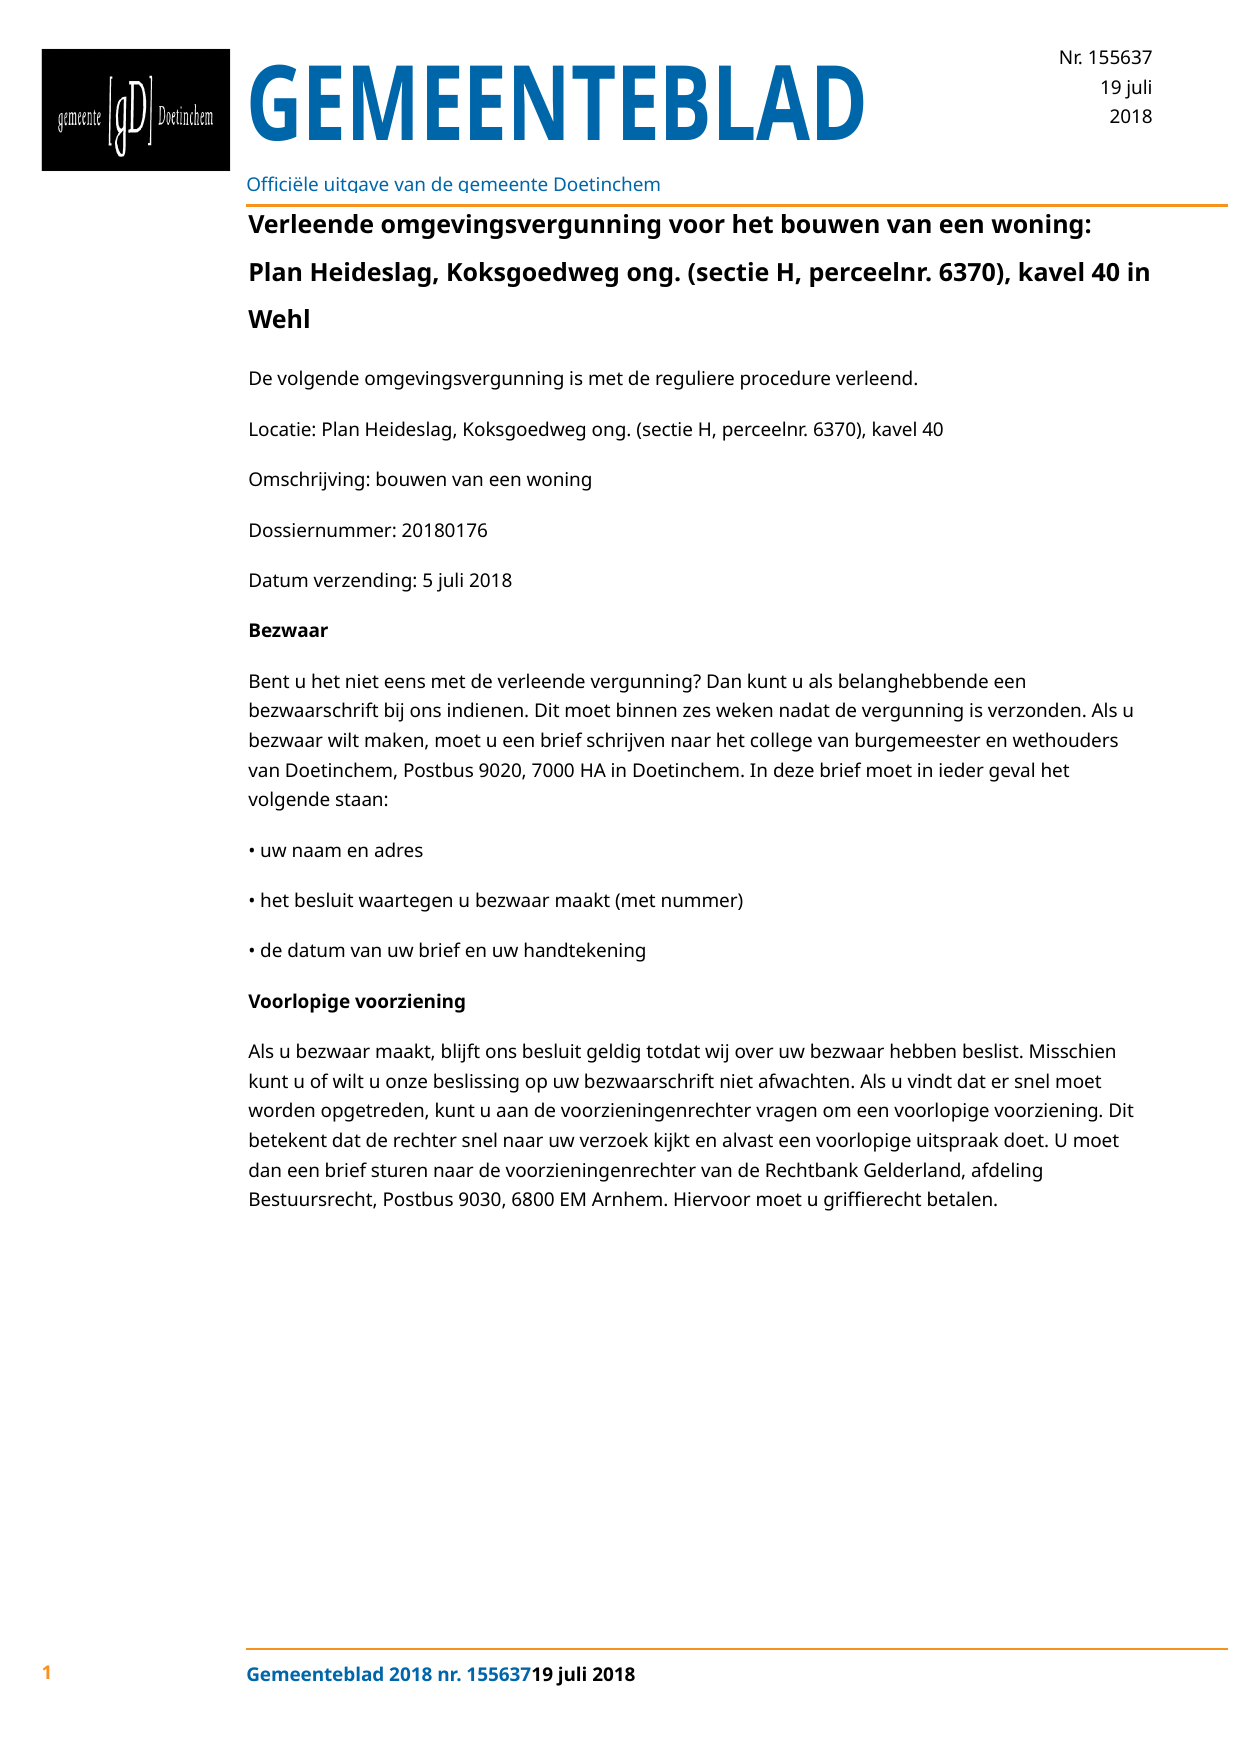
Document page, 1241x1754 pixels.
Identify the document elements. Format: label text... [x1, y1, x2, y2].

text Verleende omgevingsvergunning voor het bouwen van een woning: Plan Heideslag, Koksgoedweg ong. (sectie H, perceelnr. 6370), kavel 40 in Wehl [248, 207, 1152, 336]
text Als u bezwaar maakt, blijft ons besluit geldig totdat wij over uw bezwaar hebben beslist. Misschien kunt u of wilt u onze beslissing op uw bezwaarschrift niet afwachten. Als u vindt dat er snel moet worden opgetreden, kunt u aan de voorzieningenrechter vragen om een voorlopige voorziening. Dit betekent dat de rechter snel naar uw verzoek kijkt en alvast een voorlopige uitspraak doet. U moet dan een brief sturen naar de voorzieningenrechter van de Rechtbank Gelderland, afdeling Bestuursrecht, Postbus 9030, 6800 EM Arnhem. Hiervoor moet u griffierecht betalen. [248, 1038, 1152, 1212]
text • het besluit waartegen u bezwaar maakt (met nummer) [248, 887, 1152, 913]
text Dossiernummer: 20180176 [248, 517, 1152, 542]
text Omschrijving: bouwen van een woning [248, 466, 1152, 492]
text • uw naam en adres [248, 837, 1152, 862]
text De volgende omgevingsvergunning is met de reguliere procedure verleend. [248, 366, 1152, 391]
text Bezwaar [248, 618, 1152, 643]
text Voorlopige voorziening [248, 988, 1152, 1014]
text Bent u het niet eens met de verleende vergunning? Dan kunt u als belanghebbende een bezwaarschrift bij ons indienen. Dit moet binnen zes weken nadat de vergunning is verzonden. Als u bezwaar wilt maken, moet u een brief schrijven naar het college van burgemeester en wethouders van Doetinchem, Postbus 9020, 7000 HA in Doetinchem. In deze brief moet in ieder geval het volgende staan: [248, 668, 1152, 812]
picture [41, 47, 231, 172]
text Datum verzending: 5 juli 2018 [248, 567, 1152, 593]
text Locatie: Plan Heideslag, Koksgoedweg ong. (sectie H, perceelnr. 6370), kavel 40 [248, 416, 1152, 442]
text • de datum van uw brief en uw handtekening [248, 938, 1152, 963]
